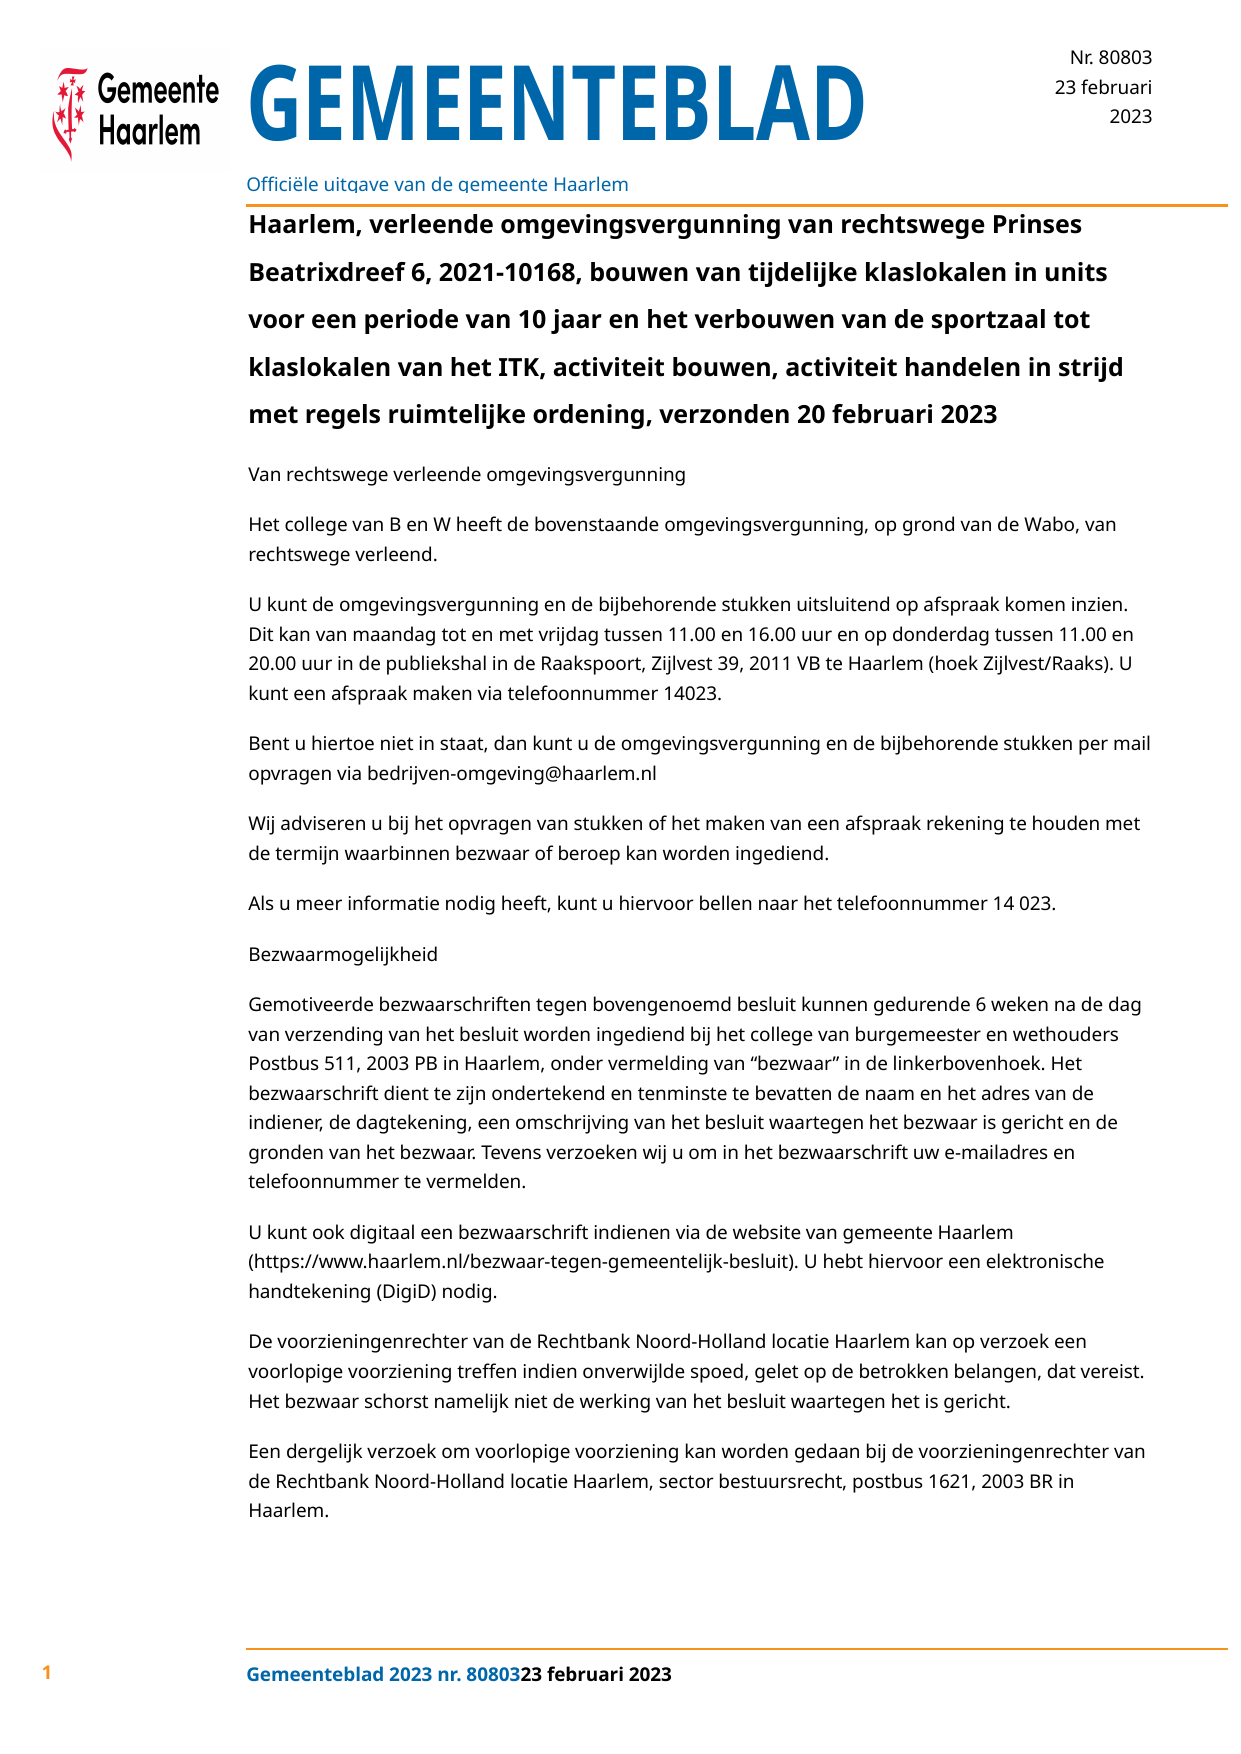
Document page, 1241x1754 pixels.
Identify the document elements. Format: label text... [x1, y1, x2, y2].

text Haarlem, verleende omgevingsvergunning van rechtswege Prinses Beatrixdreef 6, 2021-10168, bouwen van tijdelijke klaslokalen in units voor een periode van 10 jaar en het verbouwen van de sportzaal tot klaslokalen van het ITK, activiteit bouwen, activiteit handelen in strijd met regels ruimtelijke ordening, verzonden 20 februari 2023 [248, 207, 1152, 431]
text Bent u hiertoe niet in staat, dan kunt u de omgevingsvergunning en de bijbehorende stukken per mail opvragen via bedrijven-omgeving@haarlem.nl [248, 730, 1152, 786]
text De voorzieningenrechter van de Rechtbank Noord-Holland locatie Haarlem kan op verzoek een voorlopige voorziening treffen indien onverwijlde spoed, gelet op de betrokken belangen, dat vereist. Het bezwaar schorst namelijk niet de werking van het besluit waartegen het is gericht. [248, 1329, 1152, 1413]
text Het college van B en W heeft de bovenstaande omgevingsvergunning, op grond van de Wabo, van rechtswege verleend. [248, 511, 1152, 566]
text Bezwaarmogelijkheid [248, 941, 1152, 966]
picture [41, 47, 231, 172]
text Van rechtswege verleende omgevingsvergunning [248, 461, 1152, 486]
text Gemotiveerde bezwaarschriften tegen bovengenoemd besluit kunnen gedurende 6 weken na de dag van verzending van het besluit worden ingediend bij het college van burgemeester en wethouders Postbus 511, 2003 PB in Haarlem, onder vermelding van “bezwaar” in de linkerbovenhoek. Het bezwaarschrift dient te zijn ondertekend en tenminste te bevatten de naam en het adres van de indiener, de dagtekening, een omschrijving van het besluit waartegen het bezwaar is gericht en de gronden van het bezwaar. Tevens verzoeken wij u om in het bezwaarschrift uw e-mailadres en telefoonnummer te vermelden. [248, 991, 1152, 1194]
text Als u meer informatie nodig heeft, kunt u hiervoor bellen naar het telefoonnummer 14 023. [248, 890, 1152, 916]
text Wij adviseren u bij het opvragen van stukken of het maken van een afspraak rekening te houden met de termijn waarbinnen bezwaar of beroep kan worden ingediend. [248, 810, 1152, 866]
text Een dergelijk verzoek om voorlopige voorziening kan worden gedaan bij de voorzieningenrechter van de Rechtbank Noord-Holland locatie Haarlem, sector bestuursrecht, postbus 1621, 2003 BR in Haarlem. [248, 1438, 1152, 1523]
text U kunt ook digitaal een bezwaarschrift indienen via de website van gemeente Haarlem (https://www.haarlem.nl/bezwaar-tegen-gemeentelijk-besluit). U hebt hiervoor een elektronische handtekening (DigiD) nodig. [248, 1219, 1152, 1304]
text U kunt de omgevingsvergunning en de bijbehorende stukken uitsluitend op afspraak komen inzien. Dit kan van maandag tot en met vrijdag tussen 11.00 en 16.00 uur en op donderdag tussen 11.00 en 20.00 uur in de publiekshal in de Raakspoort, Zijlvest 39, 2011 VB te Haarlem (hoek Zijlvest/Raaks). U kunt een afspraak maken via telefoonnummer 14023. [248, 591, 1152, 706]
